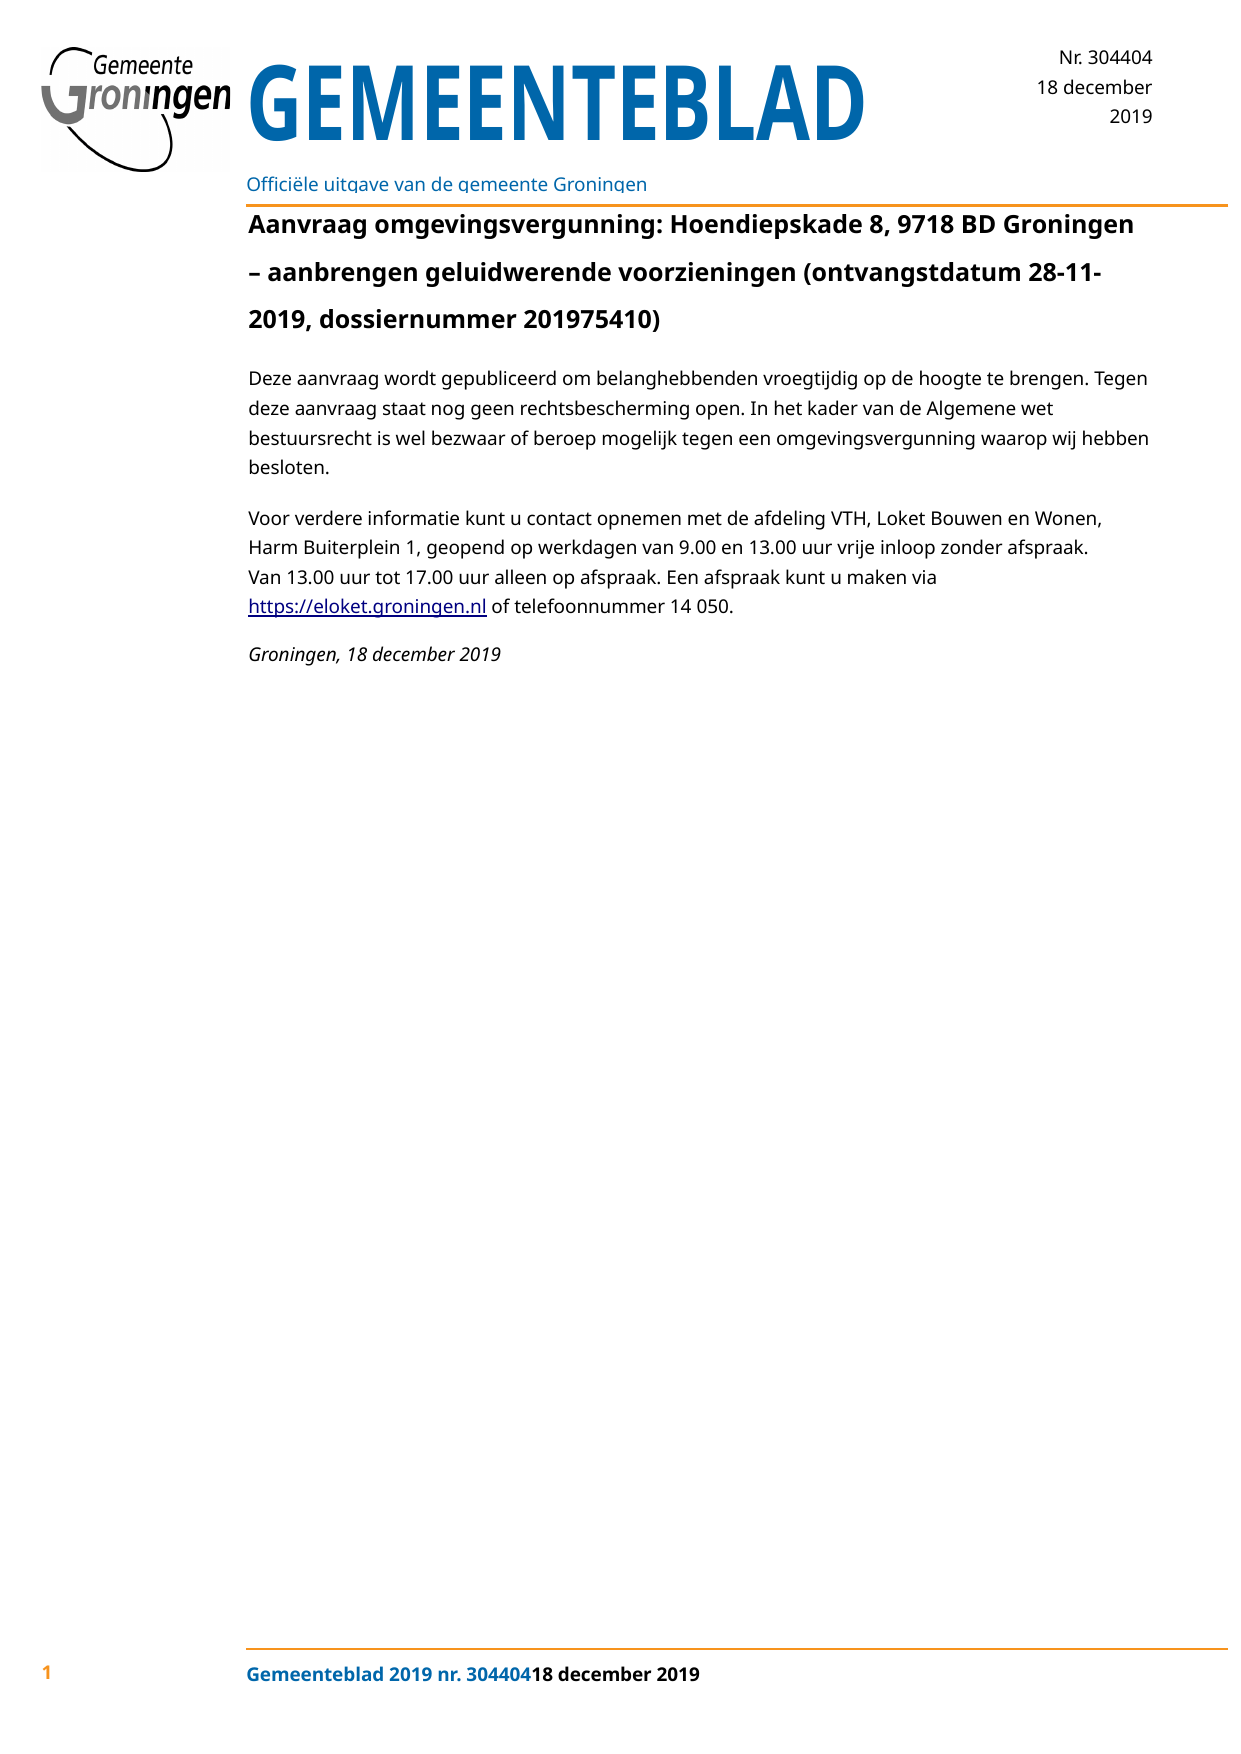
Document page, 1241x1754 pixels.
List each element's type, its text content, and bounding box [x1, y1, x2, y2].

text Voor verdere informatie kunt u contact opnemen met de afdeling VTH, Loket Bouwen en Wonen, Harm Buiterplein 1, geopend op werkdagen van 9.00 en 13.00 uur vrije inloop zonder afspraak. Van 13.00 uur tot 17.00 uur alleen op afspraak. Een afspraak kunt u maken via https://eloket.groningen.nl of telefoonnummer 14 050. [248, 505, 1152, 619]
text Aanvraag omgevingsvergunning: Hoendiepskade 8, 9718 BD Groningen – aanbrengen geluidwerende voorzieningen (ontvangstdatum 28-11-2019, dossiernummer 201975410) [248, 207, 1152, 336]
text Groningen, 18 december 2019 [248, 641, 1152, 667]
text Deze aanvraag wordt gepubliceerd om belanghebbenden vroegtijdig op de hoogte te brengen. Tegen deze aanvraag staat nog geen rechtsbescherming open. In het kader van de Algemene wet bestuursrecht is wel bezwaar of beroep mogelijk tegen een omgevingsvergunning waarop wij hebben besloten. [248, 366, 1152, 480]
picture [41, 47, 231, 172]
